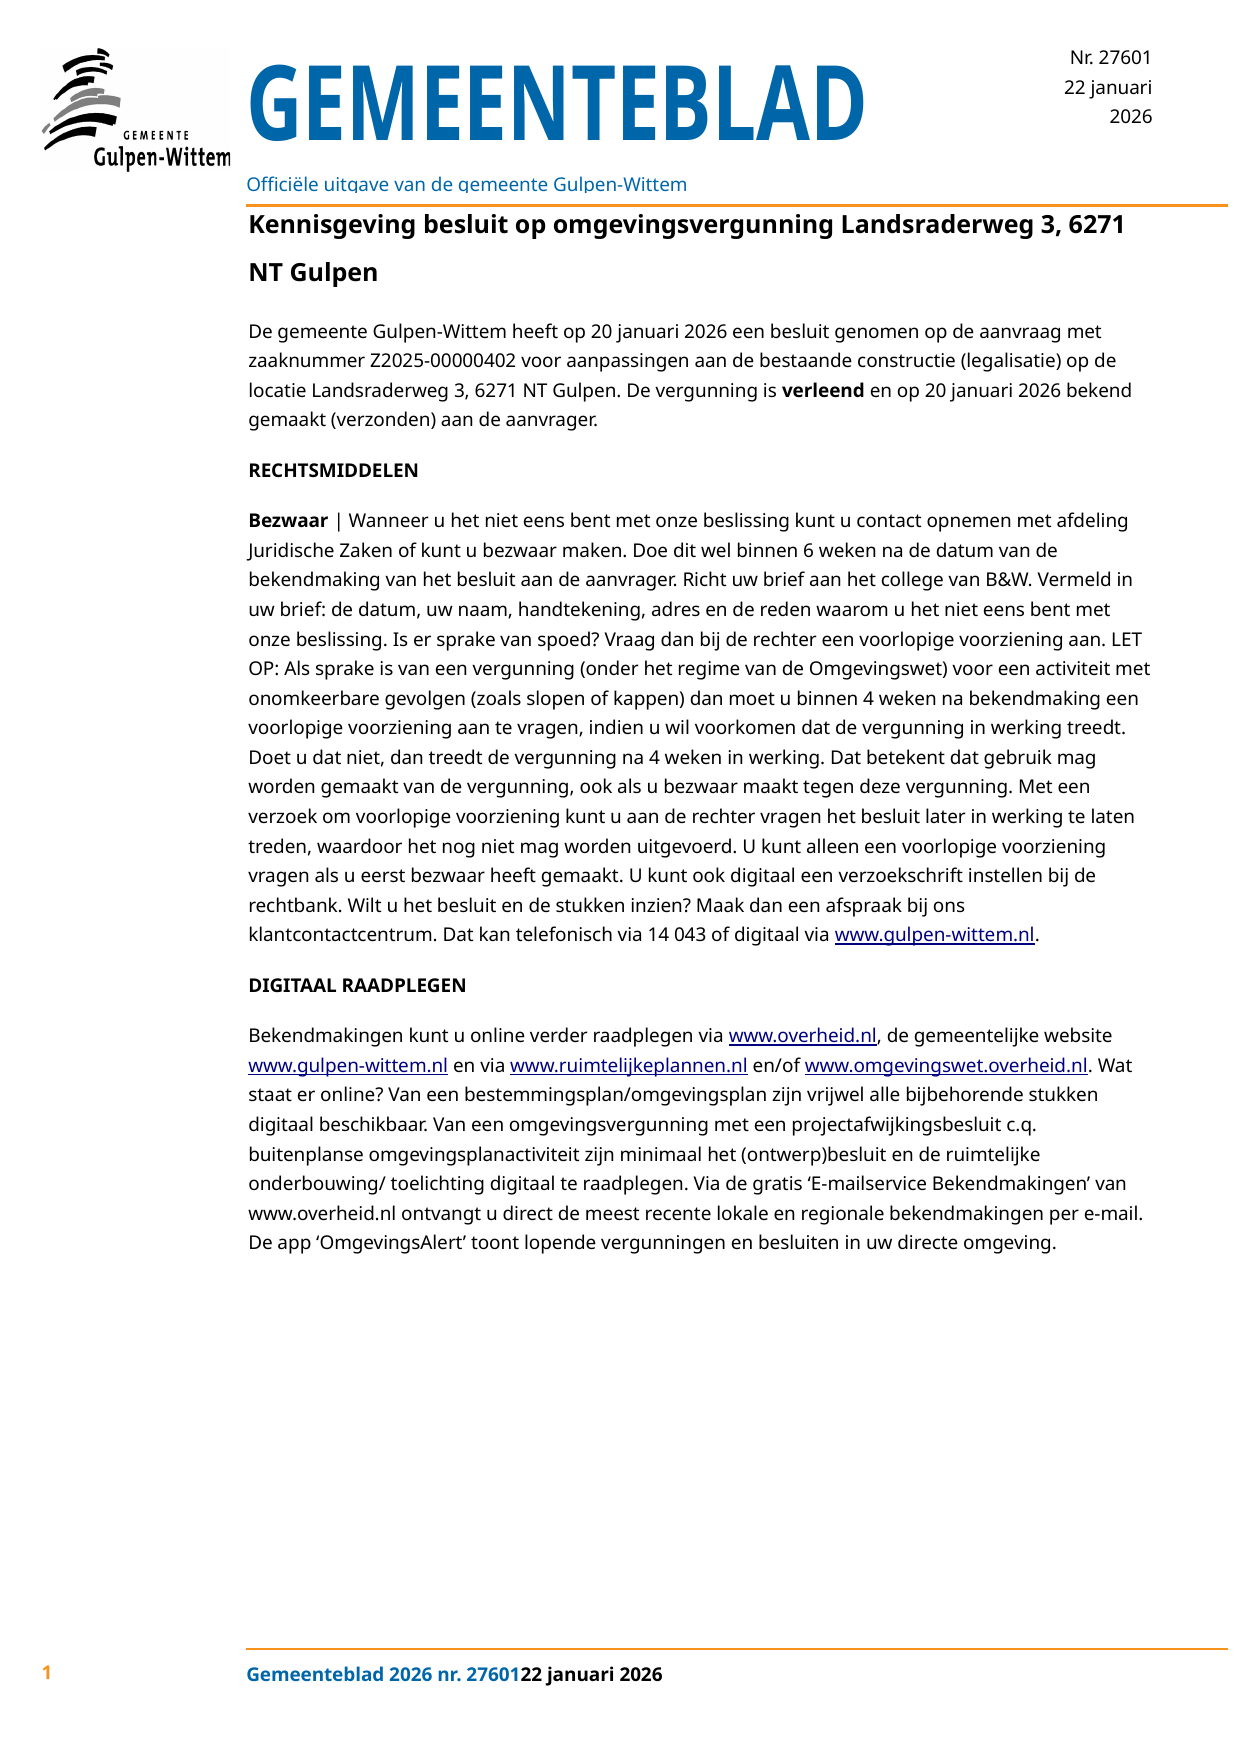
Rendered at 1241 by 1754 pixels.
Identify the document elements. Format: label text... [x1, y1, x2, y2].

text RECHTSMIDDELEN [248, 457, 1152, 483]
picture [41, 47, 231, 172]
text Bezwaar | Wanneer u het niet eens bent met onze beslissing kunt u contact opnemen met afdeling Juridische Zaken of kunt u bezwaar maken. Doe dit wel binnen 6 weken na de datum van de bekendmaking van het besluit aan de aanvrager. Richt uw brief aan het college van B&W. Vermeld in uw brief: de datum, uw naam, handtekening, adres en de reden waarom u het niet eens bent met onze beslissing. Is er sprake van spoed? Vraag dan bij de rechter een voorlopige voorziening aan. LET OP: Als sprake is van een vergunning (onder het regime van de Omgevingswet) voor een activiteit met onomkeerbare gevolgen (zoals slopen of kappen) dan moet u binnen 4 weken na bekendmaking een voorlopige voorziening aan te vragen, indien u wil voorkomen dat de vergunning in werking treedt. Doet u dat niet, dan treedt de vergunning na 4 weken in werking. Dat betekent dat gebruik mag worden gemaakt van de vergunning, ook als u bezwaar maakt tegen deze vergunning. Met een verzoek om voorlopige voorziening kunt u aan de rechter vragen het besluit later in werking te laten treden, waardoor het nog niet mag worden uitgevoerd. U kunt alleen een voorlopige voorziening vragen als u eerst bezwaar heeft gemaakt. U kunt ook digitaal een verzoekschrift instellen bij de rechtbank. Wilt u het besluit en de stukken inzien? Maak dan een afspraak bij ons klantcontactcentrum. Dat kan telefonisch via 14 043 of digitaal via www.gulpen-wittem.nl. [248, 507, 1152, 947]
text DIGITAAL RAADPLEGEN [248, 972, 1152, 998]
text Kennisgeving besluit op omgevingsvergunning Landsraderweg 3, 6271 NT Gulpen [248, 207, 1152, 288]
text Bekendmakingen kunt u online verder raadplegen via www.overheid.nl, de gemeentelijke website www.gulpen-wittem.nl en via www.ruimtelijkeplannen.nl en/of www.omgevingswet.overheid.nl. Wat staat er online? Van een bestemmingsplan/omgevingsplan zijn vrijwel alle bijbehorende stukken digitaal beschikbaar. Van een omgevingsvergunning met een projectafwijkingsbesluit c.q. buitenplanse omgevingsplanactiviteit zijn minimaal het (ontwerp)besluit en de ruimtelijke onderbouwing/ toelichting digitaal te raadplegen. Via de gratis ‘E-mailservice Bekendmakingen’ van www.overheid.nl ontvangt u direct de meest recente lokale en regionale bekendmakingen per e-mail. De app ‘OmgevingsAlert’ toont lopende vergunningen en besluiten in uw directe omgeving. [248, 1022, 1152, 1255]
text De gemeente Gulpen-Wittem heeft op 20 januari 2026 een besluit genomen op de aanvraag met zaaknummer Z2025-00000402 voor aanpassingen aan de bestaande constructie (legalisatie) op de locatie Landsraderweg 3, 6271 NT Gulpen. De vergunning is verleend en op 20 januari 2026 bekend gemaakt (verzonden) aan de aanvrager. [248, 318, 1152, 432]
